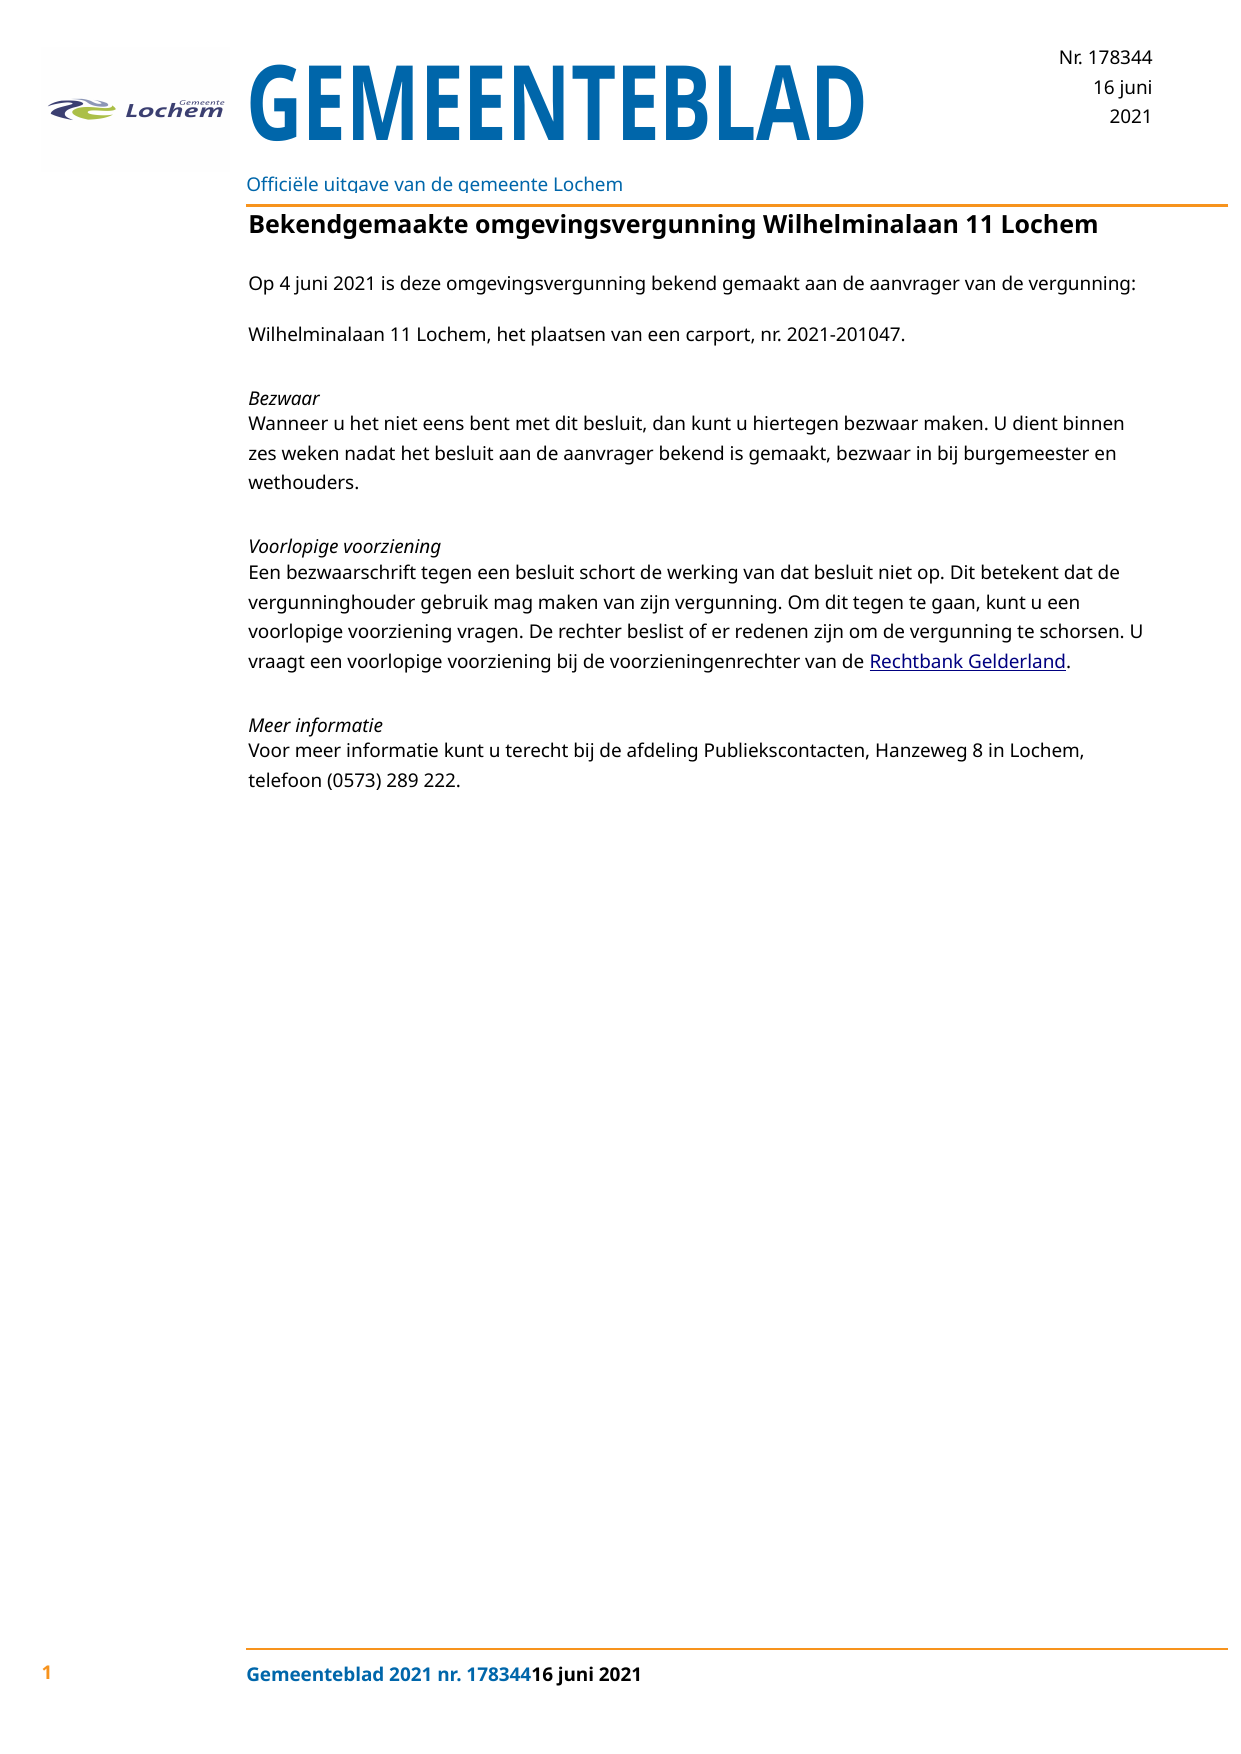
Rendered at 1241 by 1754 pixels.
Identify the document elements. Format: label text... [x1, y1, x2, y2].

text Bekendgemaakte omgevingsvergunning Wilhelminalaan 11 Lochem [248, 207, 1152, 241]
text Wilhelminalaan 11 Lochem, het plaatsen van een carport, nr. 2021-201047. [248, 321, 1152, 346]
text Voor meer informatie kunt u terecht bij de afdeling Publiekscontacten, Hanzeweg 8 in Lochem, telefoon (0573) 289 222. [248, 738, 1152, 793]
text Wanneer u het niet eens bent met dit besluit, dan kunt u hiertegen bezwaar maken. U dient binnen zes weken nadat het besluit aan de aanvrager bekend is gemaakt, bezwaar in bij burgemeester en wethouders. [248, 410, 1152, 495]
text Op 4 juni 2021 is deze omgevingsvergunning bekend gemaakt aan de aanvrager van de vergunning: [248, 270, 1152, 296]
text Meer informatie [248, 712, 1152, 738]
text Bezwaar [248, 385, 1152, 410]
picture [41, 47, 231, 172]
text Voorlopige voorziening [248, 533, 1152, 559]
text Een bezwaarschrift tegen een besluit schort de werking van dat besluit niet op. Dit betekent dat de vergunninghouder gebruik mag maken van zijn vergunning. Om dit tegen te gaan, kunt u een voorlopige voorziening vragen. De rechter beslist of er redenen zijn om de vergunning te schorsen. U vraagt een voorlopige voorziening bij de voorzieningenrechter van de Rechtbank Gelderland. [248, 559, 1152, 674]
